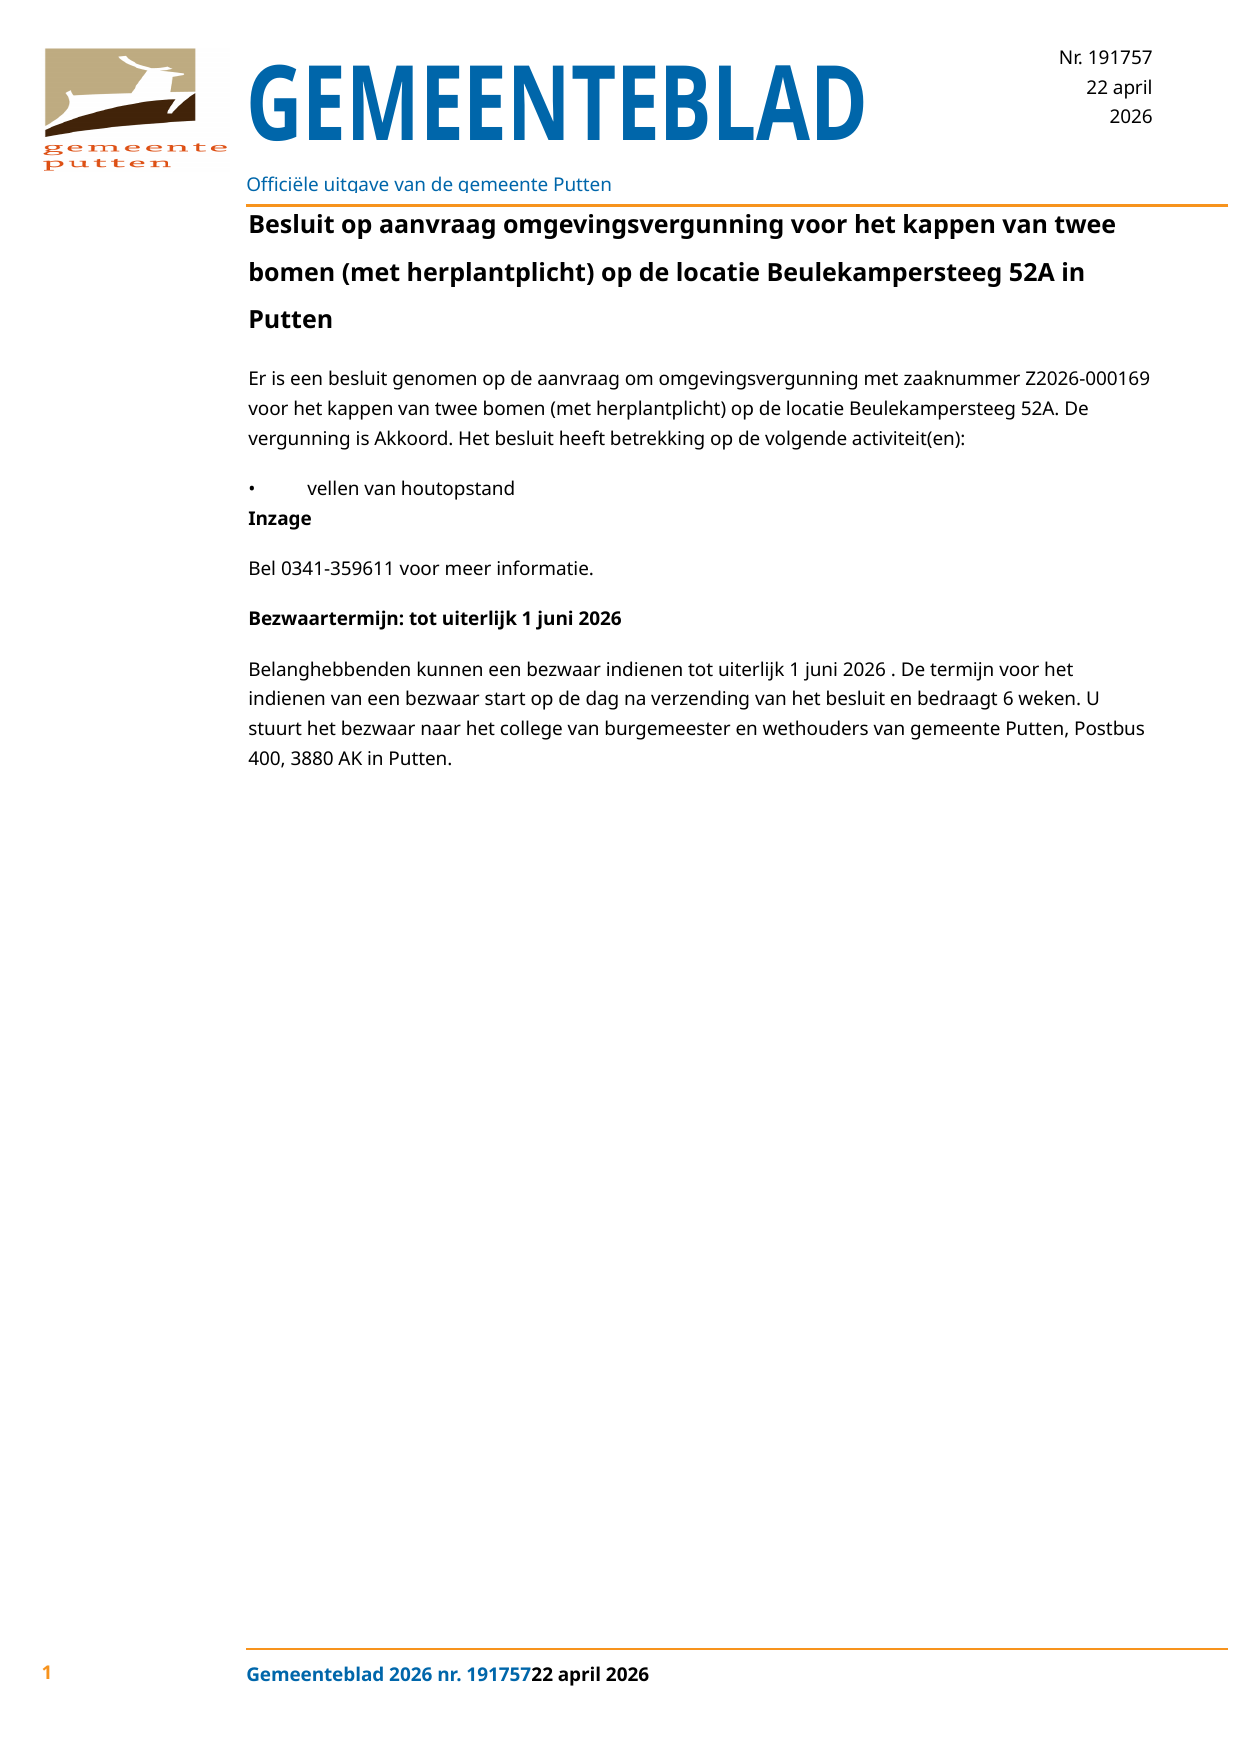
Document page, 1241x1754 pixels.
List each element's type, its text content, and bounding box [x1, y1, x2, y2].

text Inzage [248, 505, 1152, 530]
list vellen van houtopstand [248, 475, 1152, 501]
picture [41, 47, 231, 172]
text Bel 0341-359611 voor meer informatie. [248, 555, 1152, 581]
text Besluit op aanvraag omgevingsvergunning voor het kappen van twee bomen (met herplantplicht) op de locatie Beulekampersteeg 52A in Putten [248, 207, 1152, 336]
text Er is een besluit genomen op de aanvraag om omgevingsvergunning met zaaknummer Z2026-000169 voor het kappen van twee bomen (met herplantplicht) op de locatie Beulekampersteeg 52A. De vergunning is Akkoord. Het besluit heeft betrekking op de volgende activiteit(en): [248, 366, 1152, 450]
text Bezwaartermijn: tot uiterlijk 1 juni 2026 [248, 606, 1152, 631]
text Belanghebbenden kunnen een bezwaar indienen tot uiterlijk 1 juni 2026 . De termijn voor het indienen van een bezwaar start op de dag na verzending van het besluit en bedraagt 6 weken. U stuurt het bezwaar naar het college van burgemeester en wethouders van gemeente Putten, Postbus 400, 3880 AK in Putten. [248, 656, 1152, 770]
